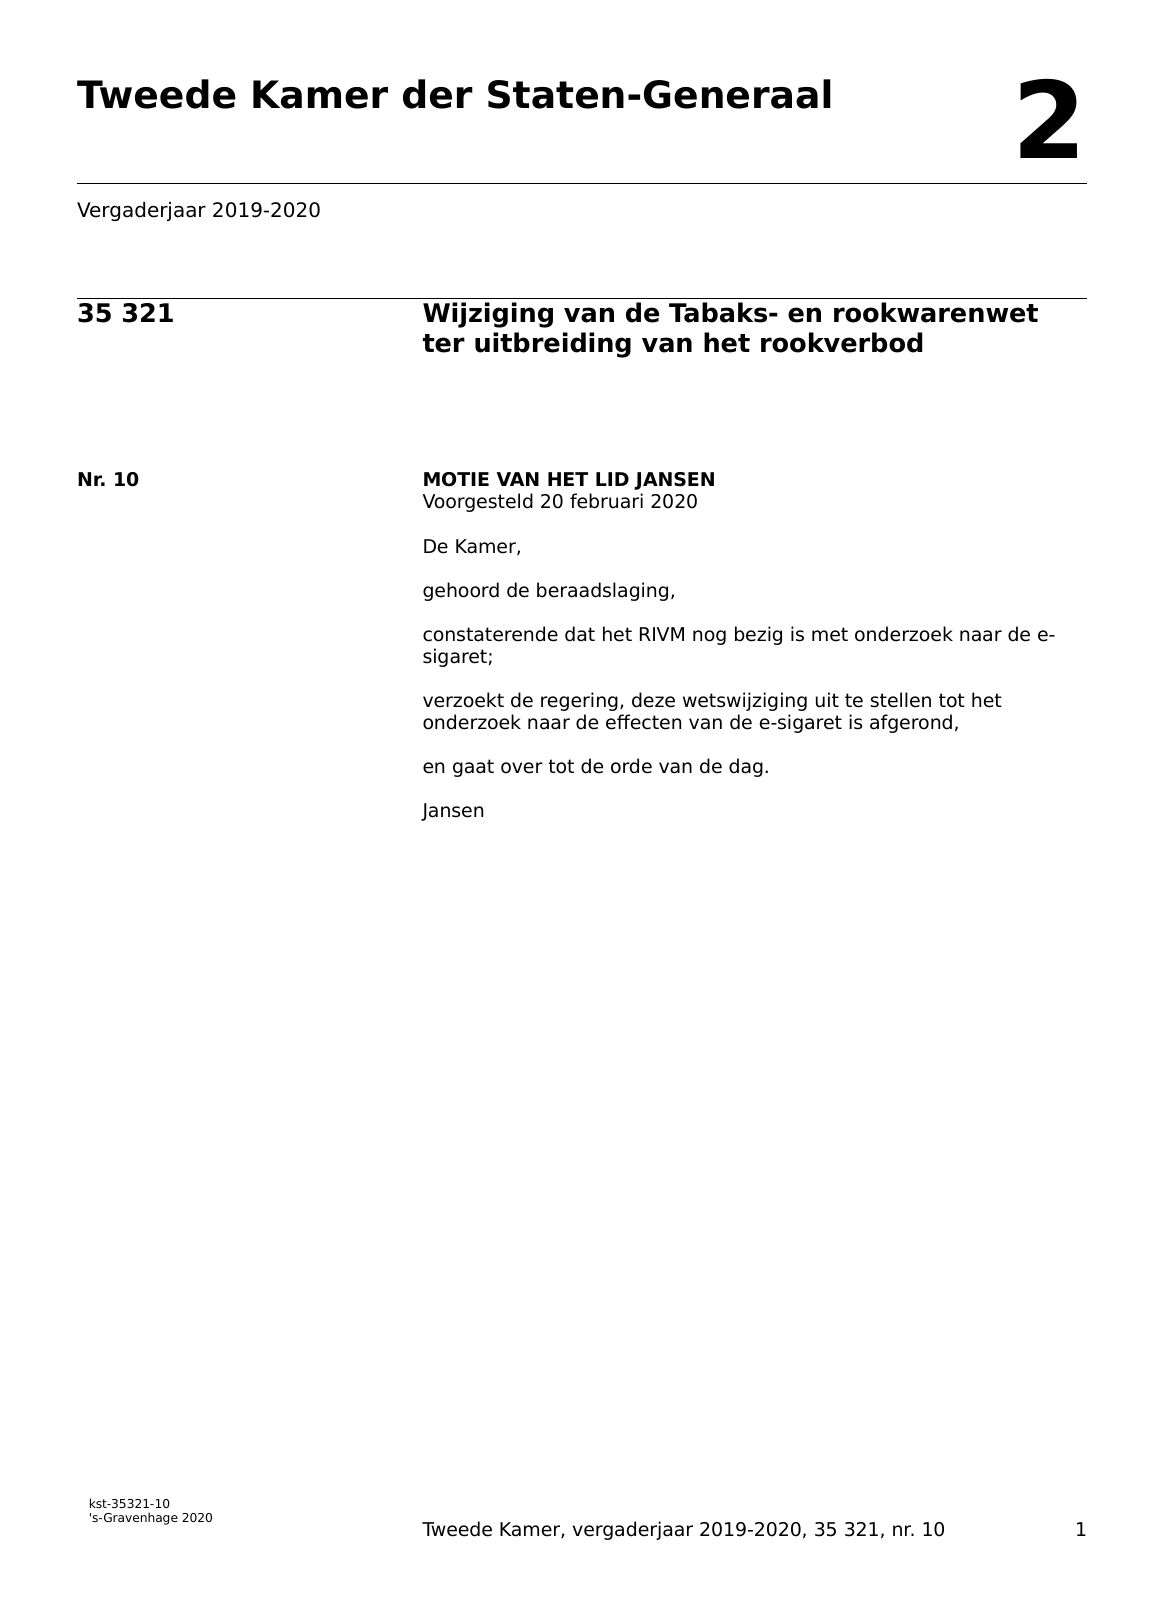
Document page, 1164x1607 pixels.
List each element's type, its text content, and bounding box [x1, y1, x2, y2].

text kst-35321-10 [88, 1497, 323, 1511]
text Jansen [422, 800, 1087, 822]
subtitle 35 321 Wijziging van de Tabaks- en rookwarenwet ter uitbreiding van het rookverbod [77, 299, 1087, 358]
table_header Tweede Kamer der Staten-Generaal [77, 59, 886, 183]
subtitle Nr. 10 MOTIE VAN HET LID JANSEN [77, 469, 1087, 491]
text Voorgesteld 20 februari 2020 [422, 491, 1087, 513]
text verzoekt de regering, deze wetswijziging uit te stellen tot het onderzoek naar de effecten van de e-sigaret is afgerond, [422, 690, 1087, 734]
text De Kamer, [422, 536, 1087, 557]
text gehoord de beraadslaging, [422, 580, 1087, 602]
table_cell Vergaderjaar 2019-2020 [77, 184, 1087, 298]
text en gaat over tot de orde van de dag. [422, 756, 1087, 778]
table_header 2 [886, 59, 1087, 183]
text 's-Gravenhage 2020 [88, 1511, 323, 1525]
text constaterende dat het RIVM nog bezig is met onderzoek naar de e-sigaret; [422, 624, 1087, 668]
